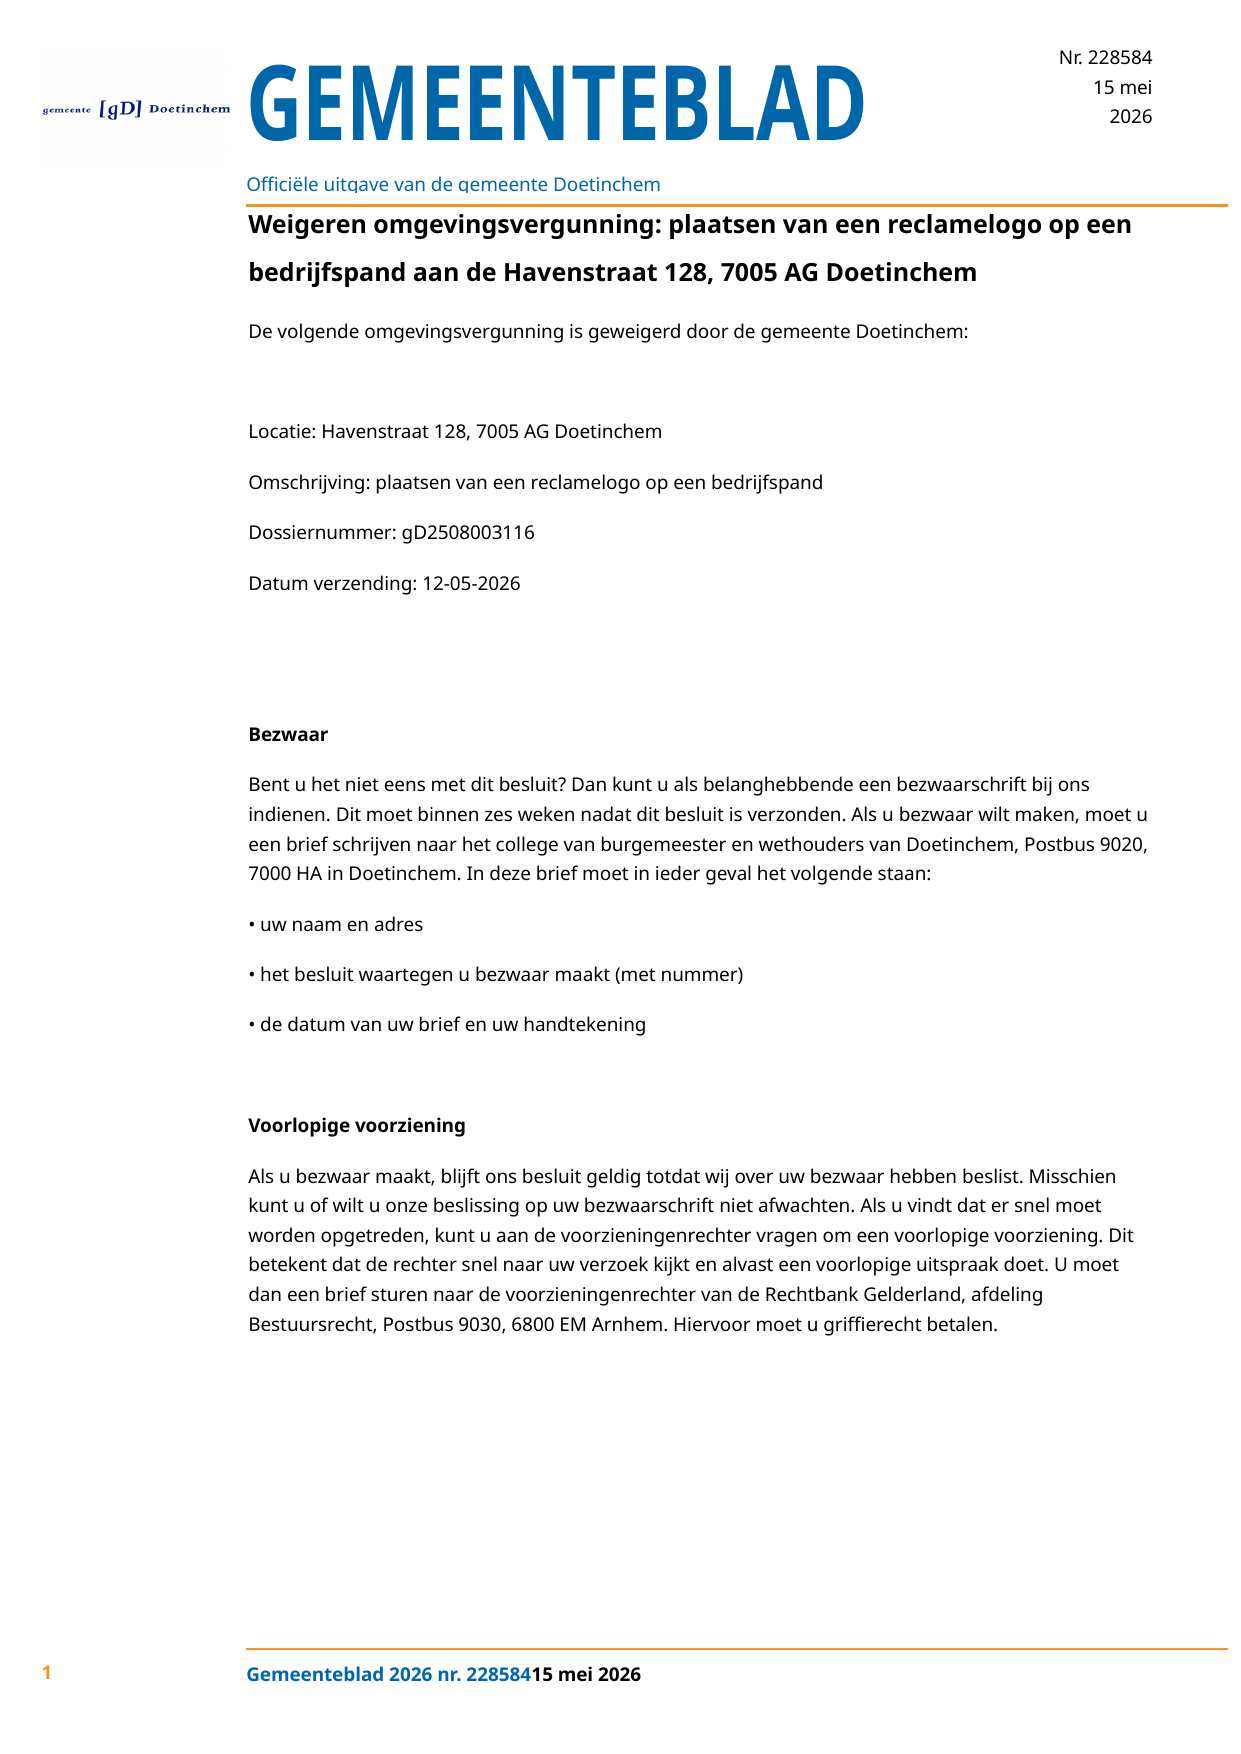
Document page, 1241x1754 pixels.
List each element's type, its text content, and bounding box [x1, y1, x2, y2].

text Omschrijving: plaatsen van een reclamelogo op een bedrijfspand [248, 469, 1152, 495]
text Bezwaar [248, 721, 1152, 747]
text Weigeren omgevingsvergunning: plaatsen van een reclamelogo op een bedrijfspand aan de Havenstraat 128, 7005 AG Doetinchem [248, 207, 1152, 288]
text Datum verzending: 12-05-2026 [248, 570, 1152, 596]
text • de datum van uw brief en uw handtekening [248, 1012, 1152, 1037]
picture [41, 47, 231, 172]
text Voorlopige voorziening [248, 1112, 1152, 1138]
text Dossiernummer: gD2508003116 [248, 519, 1152, 545]
text De volgende omgevingsvergunning is geweigerd door de gemeente Doetinchem: [248, 318, 1152, 344]
text • het besluit waartegen u bezwaar maakt (met nummer) [248, 961, 1152, 987]
text • uw naam en adres [248, 911, 1152, 937]
text Locatie: Havenstraat 128, 7005 AG Doetinchem [248, 419, 1152, 444]
text Bent u het niet eens met dit besluit? Dan kunt u als belanghebbende een bezwaarschrift bij ons indienen. Dit moet binnen zes weken nadat dit besluit is verzonden. Als u bezwaar wilt maken, moet u een brief schrijven naar het college van burgemeester en wethouders van Doetinchem, Postbus 9020, 7000 HA in Doetinchem. In deze brief moet in ieder geval het volgende staan: [248, 772, 1152, 886]
text Als u bezwaar maakt, blijft ons besluit geldig totdat wij over uw bezwaar hebben beslist. Misschien kunt u of wilt u onze beslissing op uw bezwaarschrift niet afwachten. Als u vindt dat er snel moet worden opgetreden, kunt u aan de voorzieningenrechter vragen om een voorlopige voorziening. Dit betekent dat de rechter snel naar uw verzoek kijkt en alvast een voorlopige uitspraak doet. U moet dan een brief sturen naar de voorzieningenrechter van de Rechtbank Gelderland, afdeling Bestuursrecht, Postbus 9030, 6800 EM Arnhem. Hiervoor moet u griffierecht betalen. [248, 1163, 1152, 1337]
